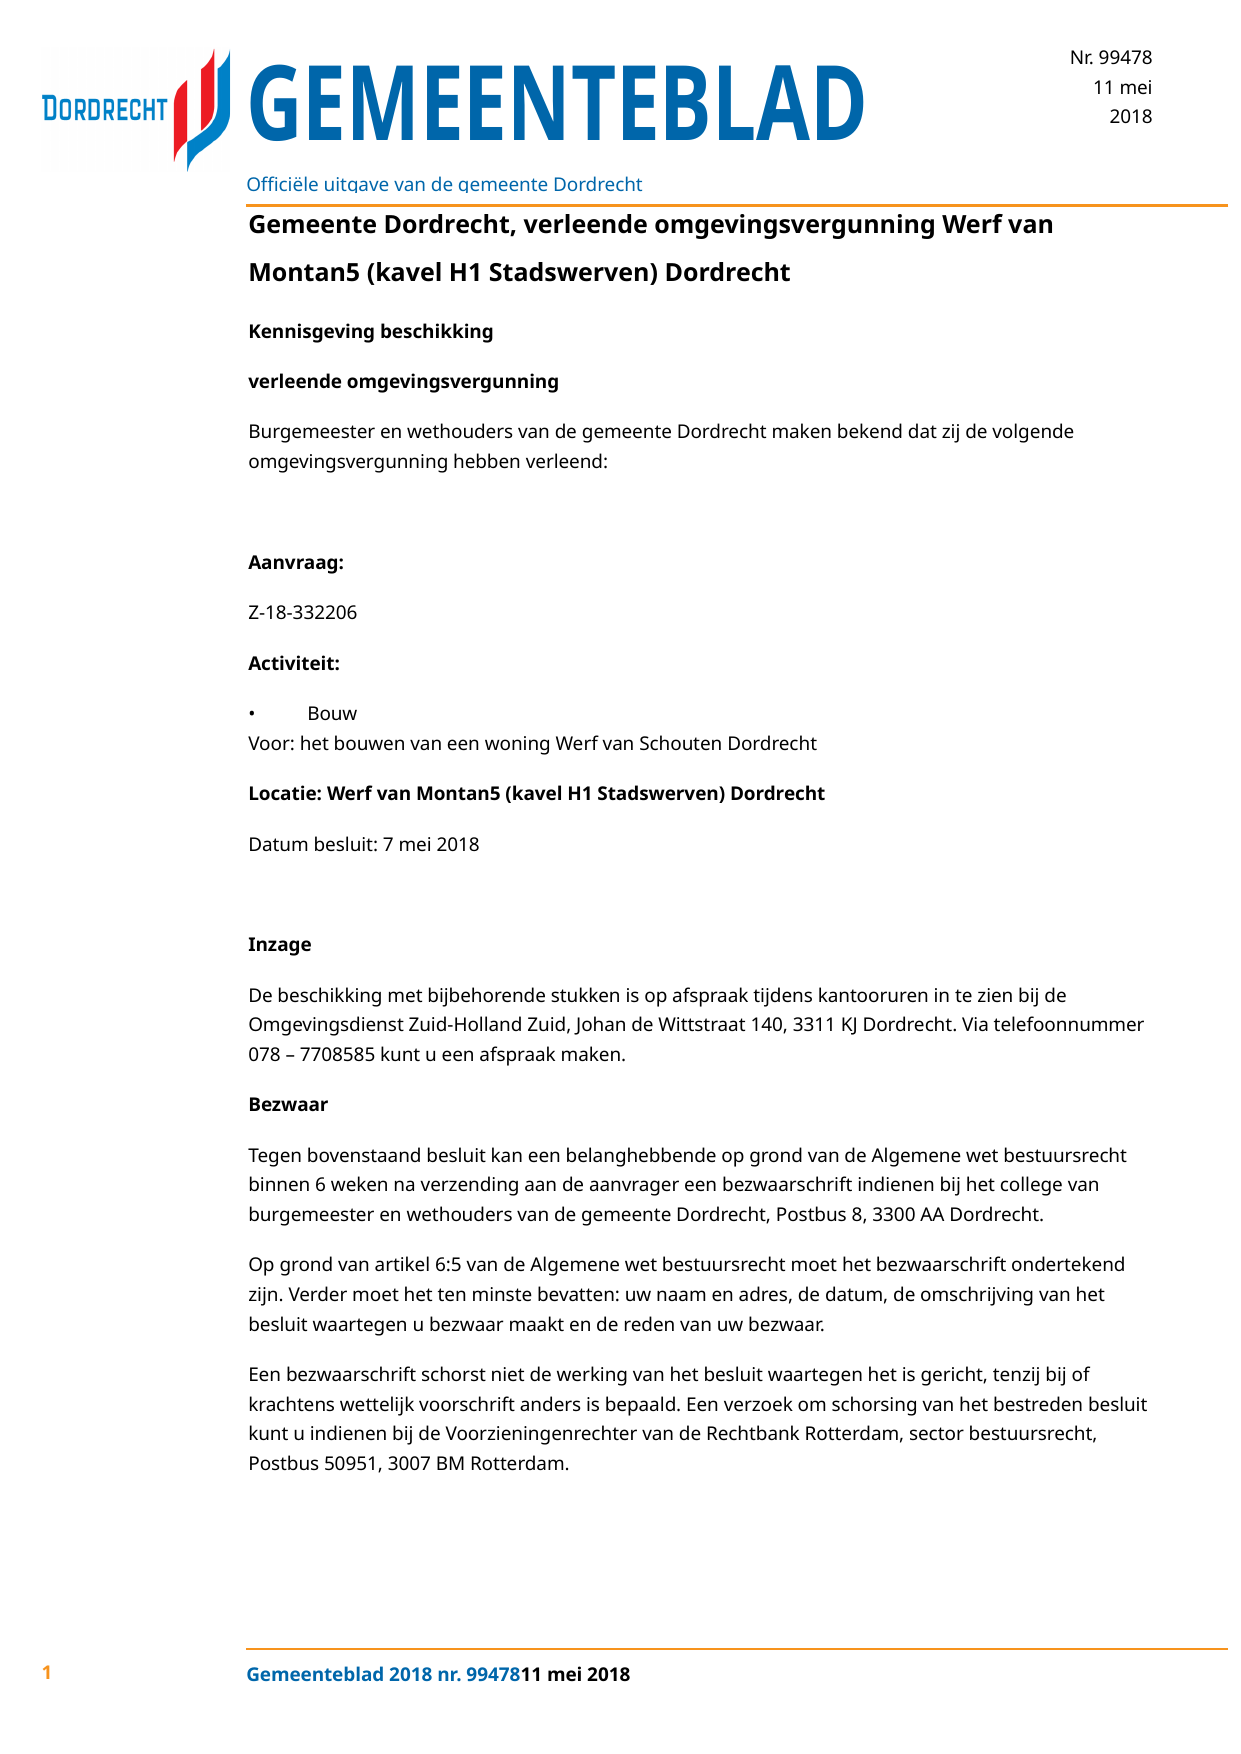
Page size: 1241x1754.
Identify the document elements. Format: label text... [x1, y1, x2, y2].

text Burgemeester en wethouders van de gemeente Dordrecht maken bekend dat zij de volgende omgevingsvergunning hebben verleend: [248, 419, 1152, 474]
text Op grond van artikel 6:5 van de Algemene wet bestuursrecht moet het bezwaarschrift ondertekend zijn. Verder moet het ten minste bevatten: uw naam en adres, de datum, de omschrijving van het besluit waartegen u bezwaar maakt en de reden van uw bezwaar. [248, 1252, 1152, 1337]
text Inzage [248, 932, 1152, 957]
text Locatie: Werf van Montan5 (kavel H1 Stadswerven) Dordrecht [248, 780, 1152, 806]
text Bezwaar [248, 1092, 1152, 1117]
text Activiteit: [248, 650, 1152, 676]
text Kennisgeving beschikking [248, 318, 1152, 344]
text verleende omgevingsvergunning [248, 368, 1152, 394]
text Gemeente Dordrecht, verleende omgevingsvergunning Werf van Montan5 (kavel H1 Stadswerven) Dordrecht [248, 207, 1152, 288]
text De beschikking met bijbehorende stukken is op afspraak tijdens kantooruren in te zien bij de Omgevingsdienst Zuid-Holland Zuid, Johan de Wittstraat 140, 3311 KJ Dordrecht. Via telefoonnummer 078 – 7708585 kunt u een afspraak maken. [248, 982, 1152, 1067]
text Voor: het bouwen van een woning Werf van Schouten Dordrecht [248, 730, 1152, 756]
picture [41, 47, 231, 172]
text Een bezwaarschrift schorst niet de werking van het besluit waartegen het is gericht, tenzij bij of krachtens wettelijk voorschrift anders is bepaald. Een verzoek om schorsing van het bestreden besluit kunt u indienen bij de Voorzieningenrechter van de Rechtbank Rotterdam, sector bestuursrecht, Postbus 50951, 3007 BM Rotterdam. [248, 1361, 1152, 1476]
text Aanvraag: [248, 549, 1152, 575]
list Bouw [248, 700, 1152, 726]
text Tegen bovenstaand besluit kan een belanghebbende op grond van de Algemene wet bestuursrecht binnen 6 weken na verzending aan de aanvrager een bezwaarschrift indienen bij het college van burgemeester en wethouders van de gemeente Dordrecht, Postbus 8, 3300 AA Dordrecht. [248, 1142, 1152, 1227]
text Z-18-332206 [248, 599, 1152, 625]
text Datum besluit: 7 mei 2018 [248, 831, 1152, 857]
